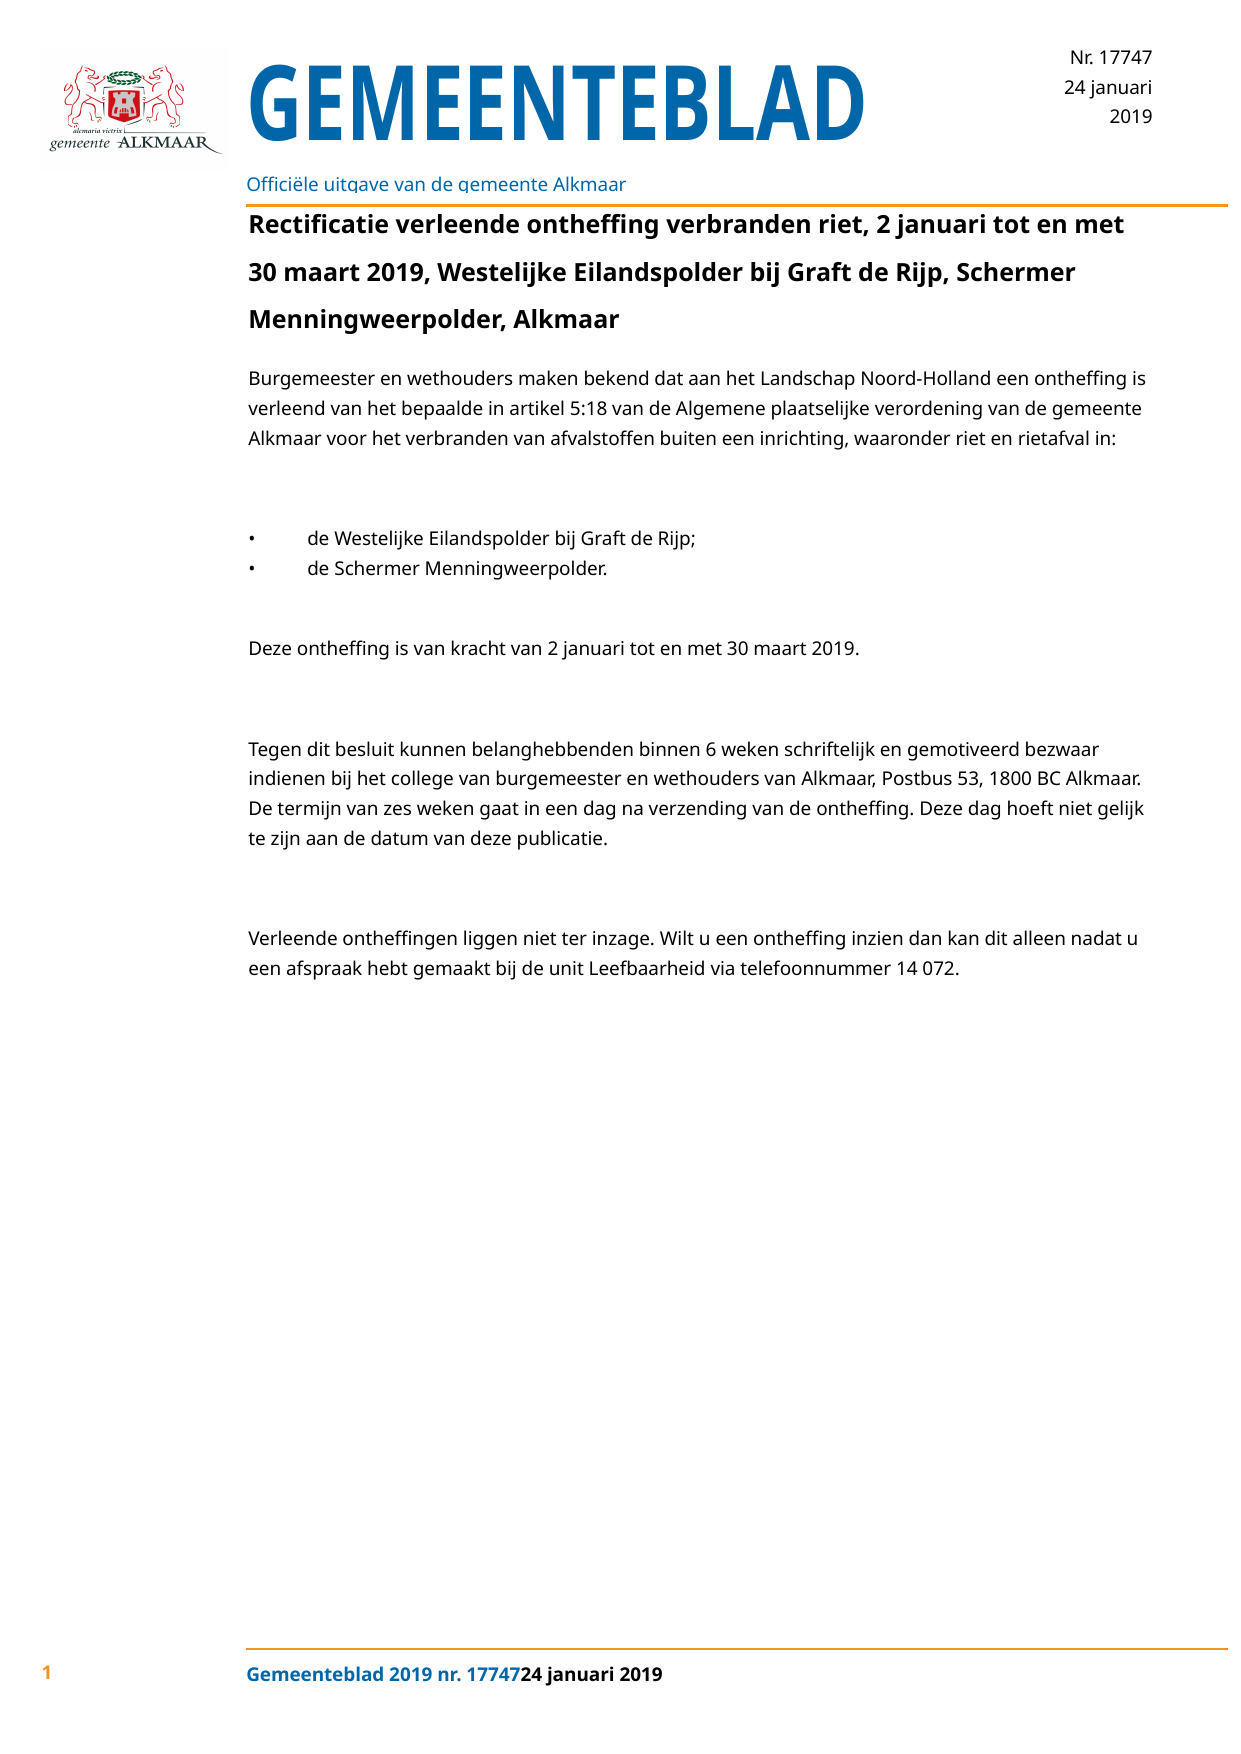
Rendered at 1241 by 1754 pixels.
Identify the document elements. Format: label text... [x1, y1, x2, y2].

text Rectificatie verleende ontheffing verbranden riet, 2 januari tot en met 30 maart 2019, Westelijke Eilandspolder bij Graft de Rijp, Schermer Menningweerpolder, Alkmaar [248, 207, 1152, 336]
text Burgemeester en wethouders maken bekend dat aan het Landschap Noord-Holland een ontheffing is verleend van het bepaalde in artikel 5:18 van de Algemene plaatselijke verordening van de gemeente Alkmaar voor het verbranden van afvalstoffen buiten een inrichting, waaronder riet en rietafval in: [248, 366, 1152, 450]
list de Schermer Menningweerpolder. [248, 555, 1152, 581]
text Deze ontheffing is van kracht van 2 januari tot en met 30 maart 2019. [248, 635, 1152, 661]
picture [41, 47, 231, 172]
list de Westelijke Eilandspolder bij Graft de Rijp; [248, 526, 1152, 551]
text Verleende ontheffingen liggen niet ter inzage. Wilt u een ontheffing inzien dan kan dit alleen nadat u een afspraak hebt gemaakt bij de unit Leefbaarheid via telefoonnummer 14 072. [248, 926, 1152, 981]
text Tegen dit besluit kunnen belanghebbenden binnen 6 weken schriftelijk en gemotiveerd bezwaar indienen bij het college van burgemeester en wethouders van Alkmaar, Postbus 53, 1800 BC Alkmaar. De termijn van zes weken gaat in een dag na verzending van de ontheffing. Deze dag hoeft niet gelijk te zijn aan de datum van deze publicatie. [248, 736, 1152, 850]
